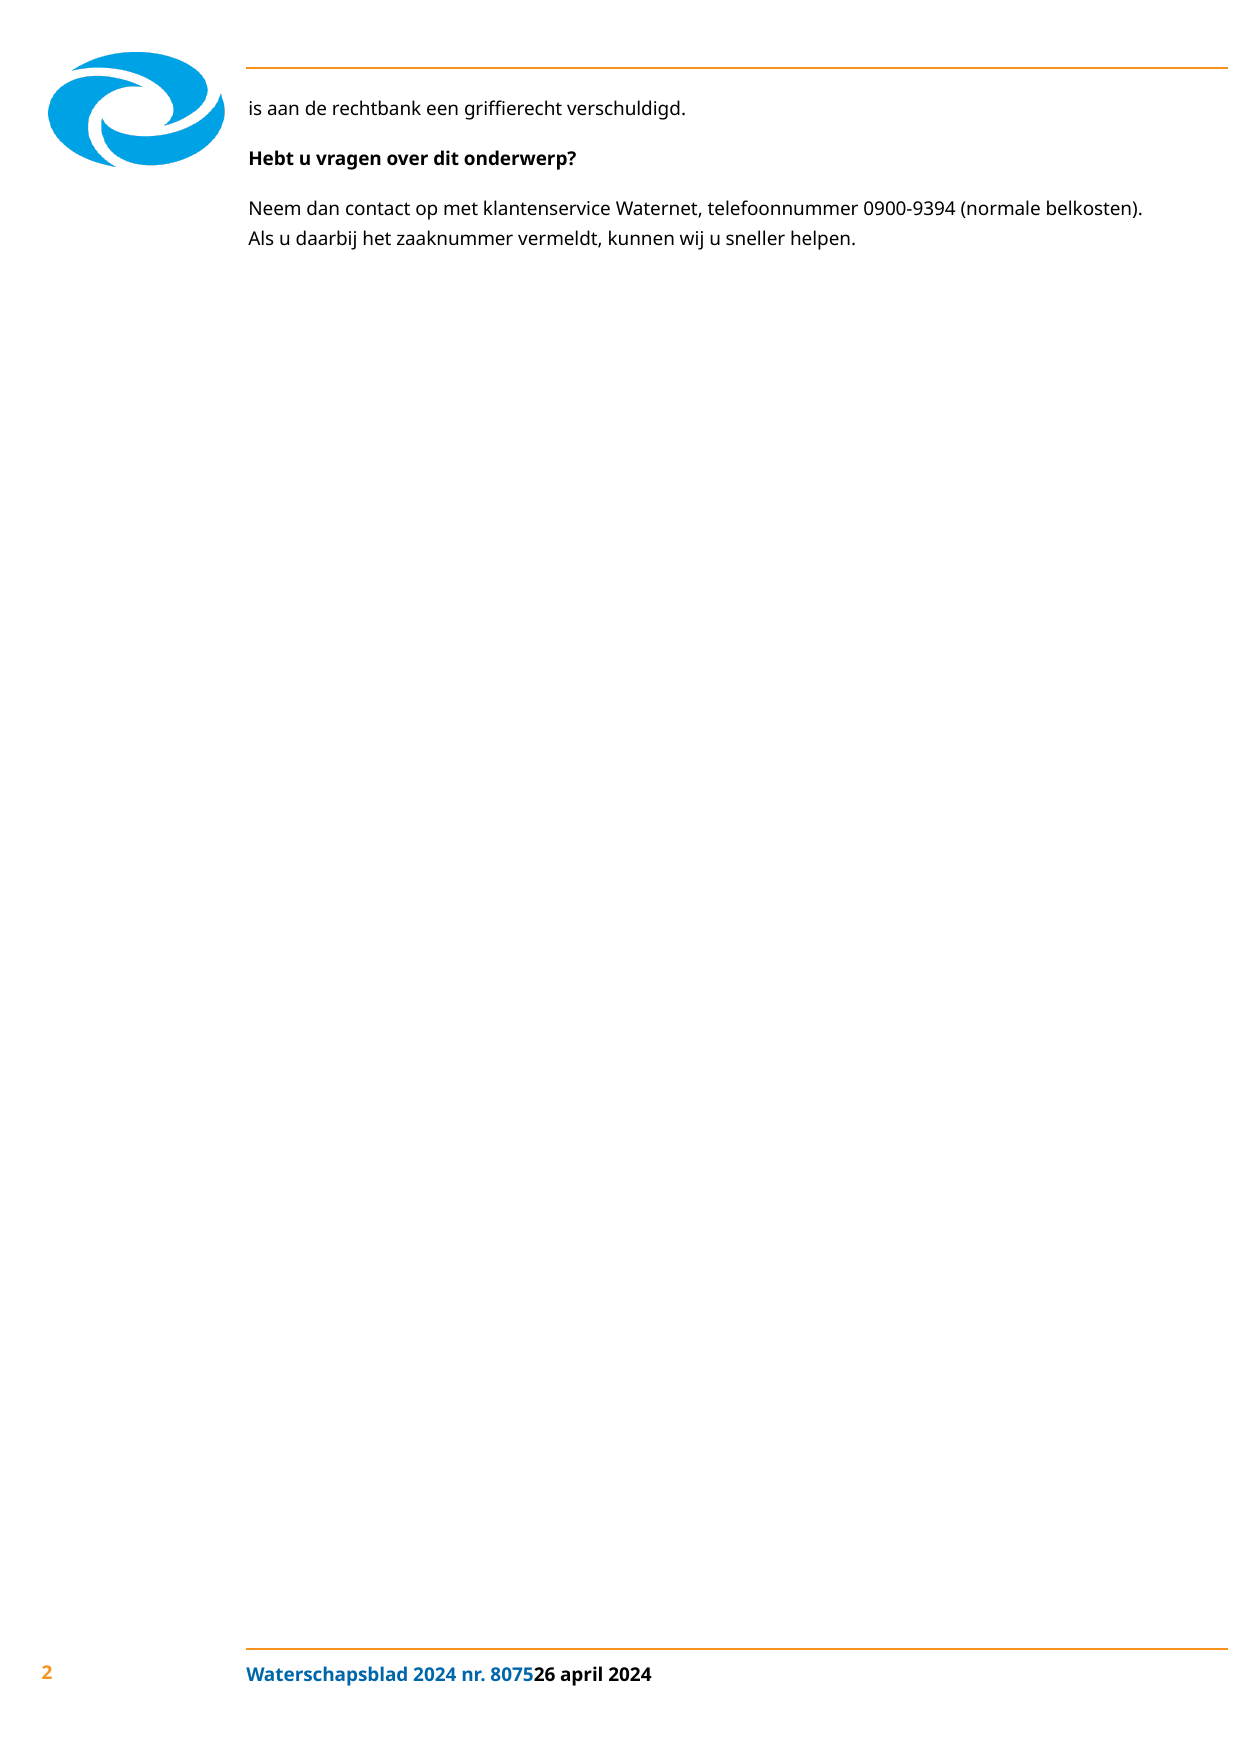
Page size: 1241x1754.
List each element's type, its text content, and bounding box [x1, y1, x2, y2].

picture [41, 47, 231, 172]
text is aan de rechtbank een griffierecht verschuldigd. [248, 95, 1152, 121]
text Neem dan contact op met klantenservice Waternet, telefoonnummer 0900-9394 (normale belkosten). Als u daarbij het zaaknummer vermeldt, kunnen wij u sneller helpen. [248, 196, 1152, 251]
text Hebt u vragen over dit onderwerp? [248, 145, 1152, 171]
